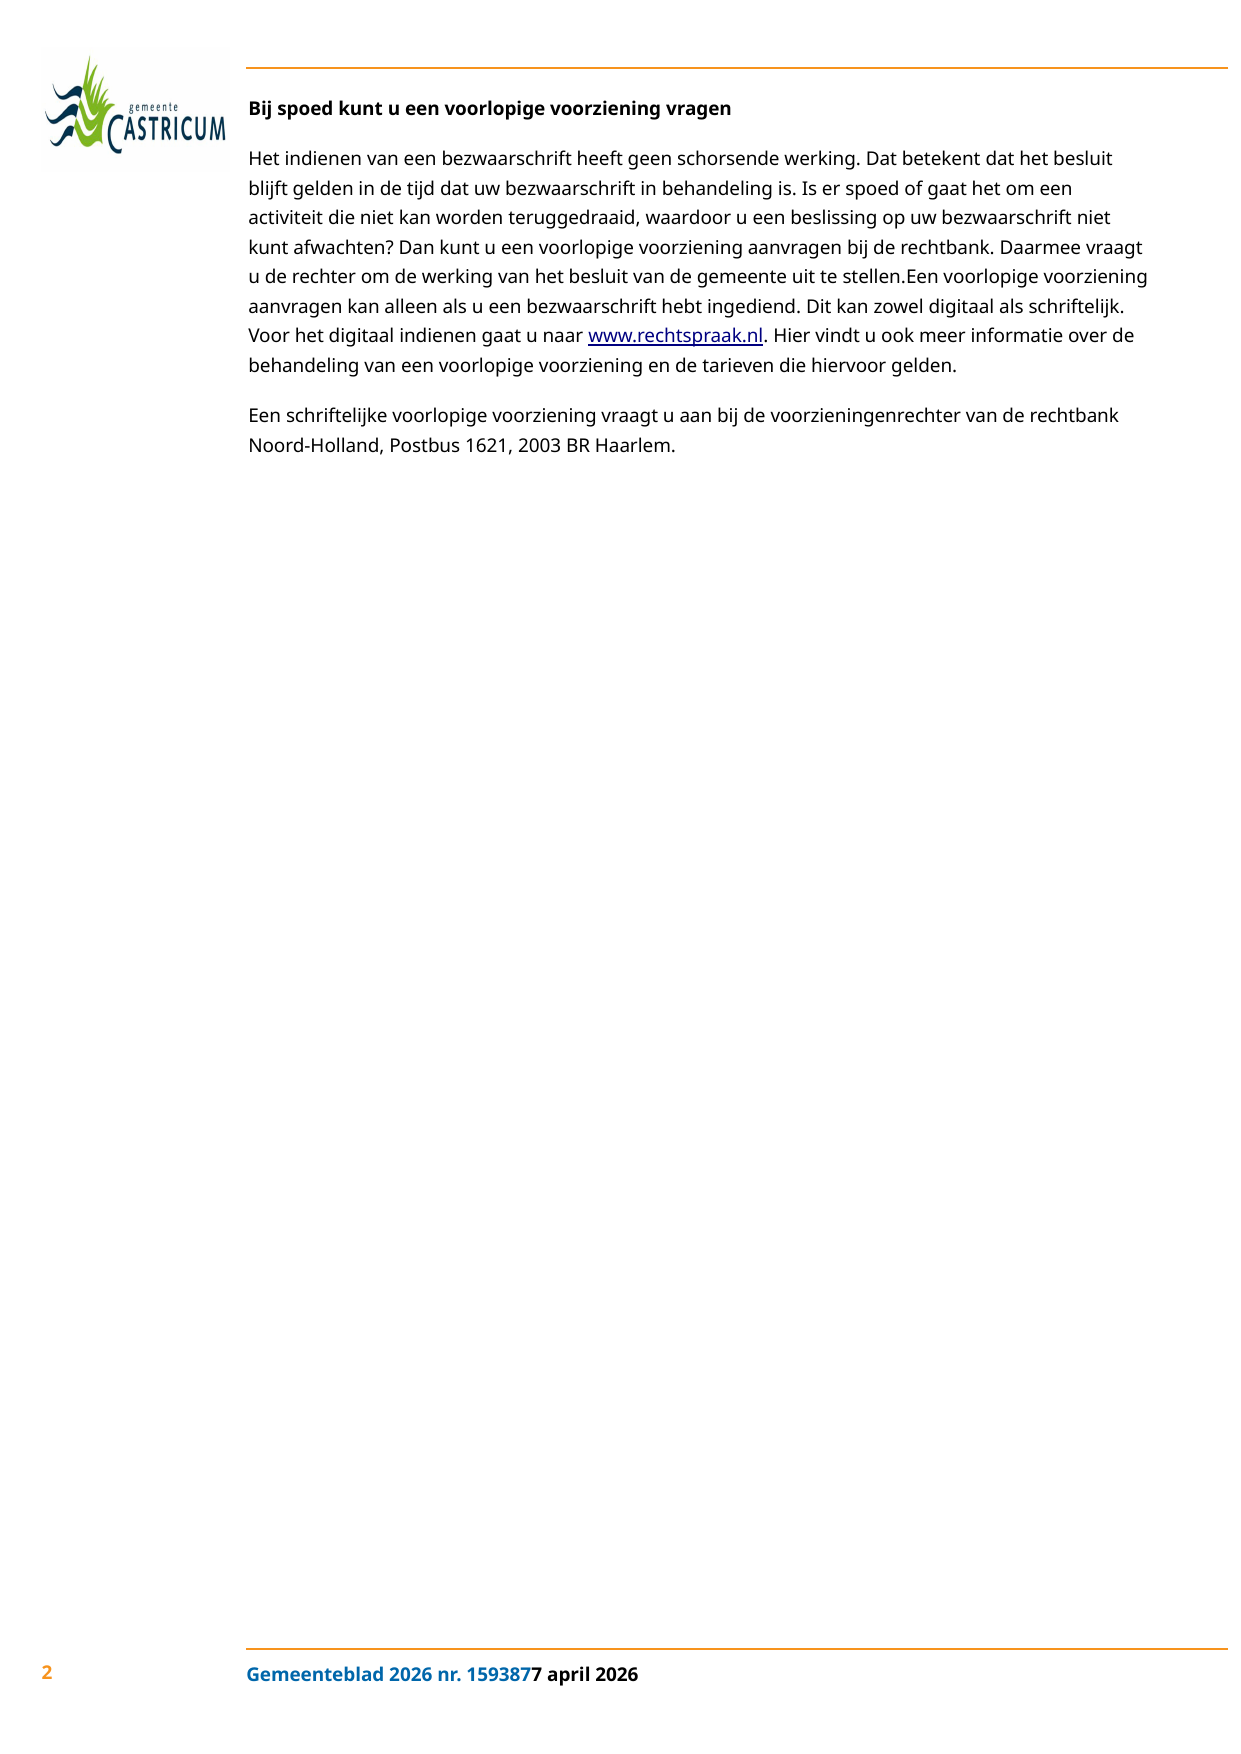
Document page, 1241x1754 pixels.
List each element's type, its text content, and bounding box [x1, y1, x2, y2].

text Een schriftelijke voorlopige voorziening vraagt u aan bij de voorzieningenrechter van de rechtbank Noord-Holland, Postbus 1621, 2003 BR Haarlem. [248, 403, 1152, 458]
text Bij spoed kunt u een voorlopige voorziening vragen [248, 95, 1152, 121]
picture [41, 47, 231, 172]
text Het indienen van een bezwaarschrift heeft geen schorsende werking. Dat betekent dat het besluit blijft gelden in de tijd dat uw bezwaarschrift in behandeling is. Is er spoed of gaat het om een activiteit die niet kan worden teruggedraaid, waardoor u een beslissing op uw bezwaarschrift niet kunt afwachten? Dan kunt u een voorlopige voorziening aanvragen bij de rechtbank. Daarmee vraagt u de rechter om de werking van het besluit van de gemeente uit te stellen.Een voorlopige voorziening aanvragen kan alleen als u een bezwaarschrift hebt ingediend. Dit kan zowel digitaal als schriftelijk. Voor het digitaal indienen gaat u naar www.rechtspraak.nl. Hier vindt u ook meer informatie over de behandeling van een voorlopige voorziening en de tarieven die hiervoor gelden. [248, 145, 1152, 378]
